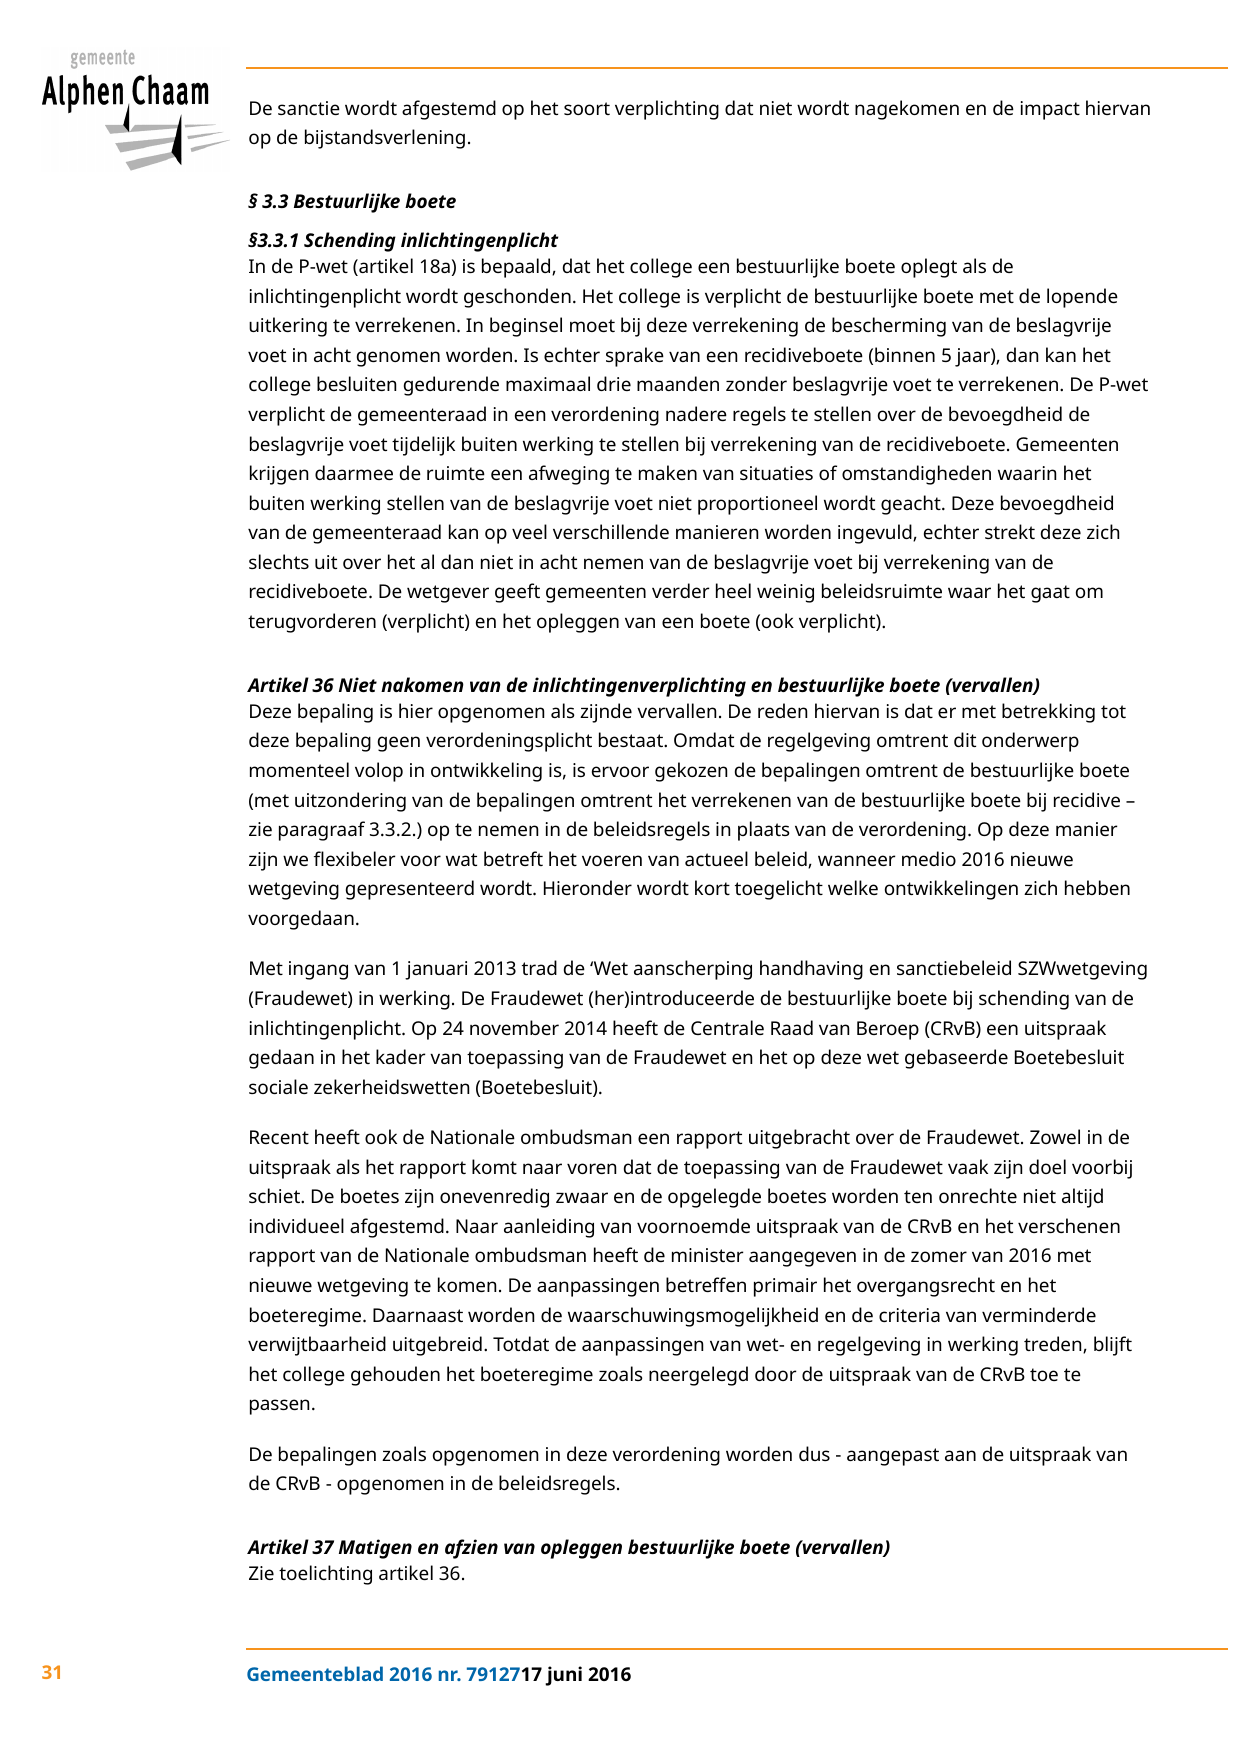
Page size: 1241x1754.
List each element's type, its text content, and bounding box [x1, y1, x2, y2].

text Recent heeft ook de Nationale ombudsman een rapport uitgebracht over de Fraudewet. Zowel in de uitspraak als het rapport komt naar voren dat de toepassing van de Fraudewet vaak zijn doel voorbij schiet. De boetes zijn onevenredig zwaar en de opgelegde boetes worden ten onrechte niet altijd individueel afgestemd. Naar aanleiding van voornoemde uitspraak van de CRvB en het verschenen rapport van de Nationale ombudsman heeft de minister aangegeven in de zomer van 2016 met nieuwe wetgeving te komen. De aanpassingen betreffen primair het overgangsrecht en het boeteregime. Daarnaast worden de waarschuwingsmogelijkheid en de criteria van verminderde verwijtbaarheid uitgebreid. Totdat de aanpassingen van wet- en regelgeving in werking treden, blijft het college gehouden het boeteregime zoals neergelegd door de uitspraak van de CRvB toe te passen. [248, 1124, 1152, 1416]
picture [41, 47, 231, 172]
text In de P-wet (artikel 18a) is bepaald, dat het college een bestuurlijke boete oplegt als de inlichtingenplicht wordt geschonden. Het college is verplicht de bestuurlijke boete met de lopende uitkering te verrekenen. In beginsel moet bij deze verrekening de bescherming van de beslagvrije voet in acht genomen worden. Is echter sprake van een recidiveboete (binnen 5 jaar), dan kan het college besluiten gedurende maximaal drie maanden zonder beslagvrije voet te verrekenen. De P-wet verplicht de gemeenteraad in een verordening nadere regels te stellen over de bevoegdheid de beslagvrije voet tijdelijk buiten werking te stellen bij verrekening van de recidiveboete. Gemeenten krijgen daarmee de ruimte een afweging te maken van situaties of omstandigheden waarin het buiten werking stellen van de beslagvrije voet niet proportioneel wordt geacht. Deze bevoegdheid van de gemeenteraad kan op veel verschillende manieren worden ingevuld, echter strekt deze zich slechts uit over het al dan niet in acht nemen van de beslagvrije voet bij verrekening van de recidiveboete. De wetgever geeft gemeenten verder heel weinig beleidsruimte waar het gaat om terugvorderen (verplicht) en het opleggen van een boete (ook verplicht). [248, 253, 1152, 634]
text Zie toelichting artikel 36. [248, 1560, 1152, 1586]
text Artikel 37 Matigen en afzien van opleggen bestuurlijke boete (vervallen) [248, 1534, 1152, 1560]
text De bepalingen zoals opgenomen in deze verordening worden dus - aangepast aan de uitspraak van de CRvB - opgenomen in de beleidsregels. [248, 1441, 1152, 1496]
text §3.3.1 Schending inlichtingenplicht [248, 228, 1152, 253]
text De sanctie wordt afgestemd op het soort verplichting dat niet wordt nagekomen en de impact hiervan op de bijstandsverlening. [248, 95, 1152, 150]
text Deze bepaling is hier opgenomen als zijnde vervallen. De reden hiervan is dat er met betrekking tot deze bepaling geen verordeningsplicht bestaat. Omdat de regelgeving omtrent dit onderwerp momenteel volop in ontwikkeling is, is ervoor gekozen de bepalingen omtrent de bestuurlijke boete (met uitzondering van de bepalingen omtrent het verrekenen van de bestuurlijke boete bij recidive – zie paragraaf 3.3.2.) op te nemen in de beleidsregels in plaats van de verordening. Op deze manier zijn we flexibeler voor wat betreft het voeren van actueel beleid, wanneer medio 2016 nieuwe wetgeving gepresenteerd wordt. Hieronder wordt kort toegelicht welke ontwikkelingen zich hebben voorgedaan. [248, 698, 1152, 931]
text Met ingang van 1 januari 2013 trad de ‘Wet aanscherping handhaving en sanctiebeleid SZWwetgeving (Fraudewet) in werking. De Fraudewet (her)introduceerde de bestuurlijke boete bij schending van de inlichtingenplicht. Op 24 november 2014 heeft de Centrale Raad van Beroep (CRvB) een uitspraak gedaan in het kader van toepassing van de Fraudewet en het op deze wet gebaseerde Boetebesluit sociale zekerheidswetten (Boetebesluit). [248, 956, 1152, 1099]
text Artikel 36 Niet nakomen van de inlichtingenverplichting en bestuurlijke boete (vervallen) [248, 672, 1152, 698]
text § 3.3 Bestuurlijke boete [248, 188, 1152, 214]
